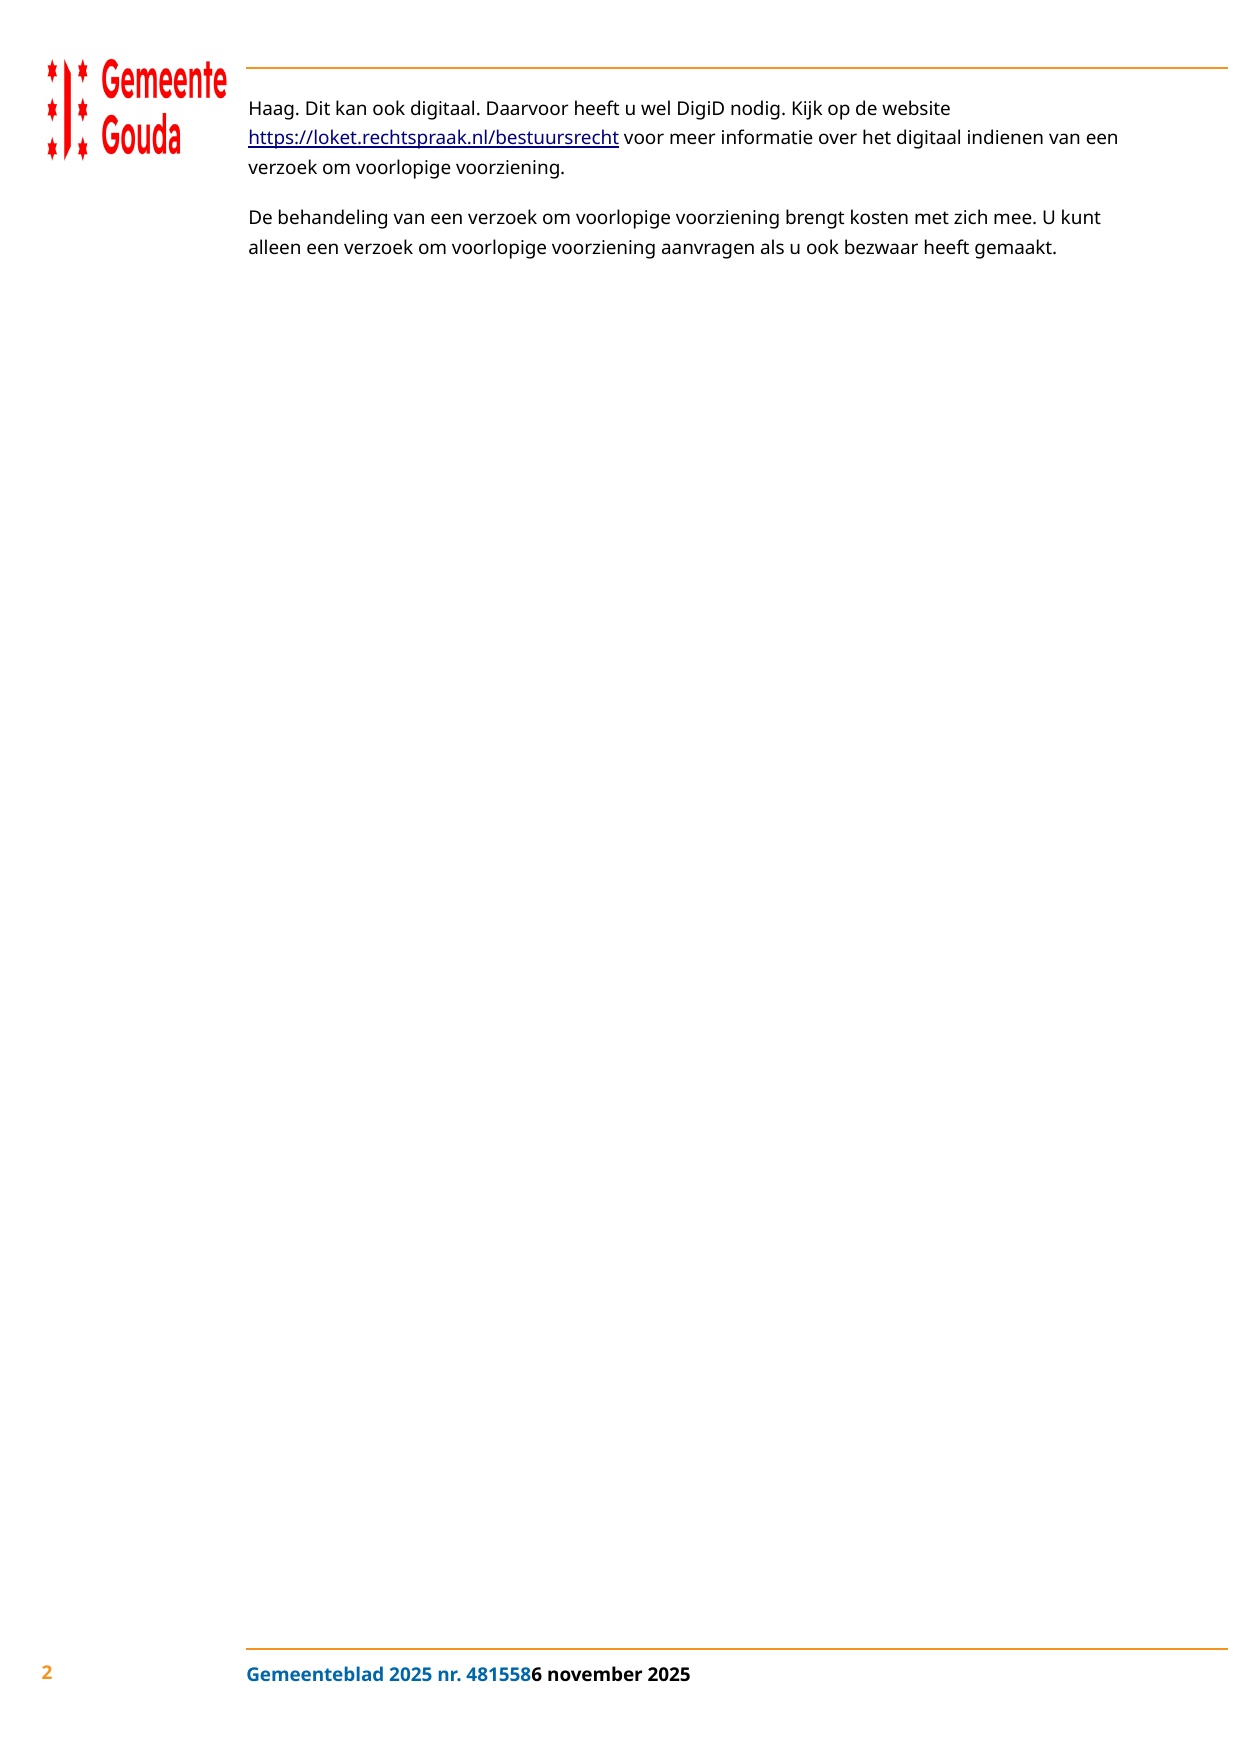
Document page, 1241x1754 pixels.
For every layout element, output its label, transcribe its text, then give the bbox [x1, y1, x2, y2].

text Haag. Dit kan ook digitaal. Daarvoor heeft u wel DigiD nodig. Kijk op de website https://loket.rechtspraak.nl/bestuursrecht voor meer informatie over het digitaal indienen van een verzoek om voorlopige voorziening. [248, 95, 1152, 180]
text De behandeling van een verzoek om voorlopige voorziening brengt kosten met zich mee. U kunt alleen een verzoek om voorlopige voorziening aanvragen als u ook bezwaar heeft gemaakt. [248, 204, 1152, 260]
picture [41, 47, 231, 172]
